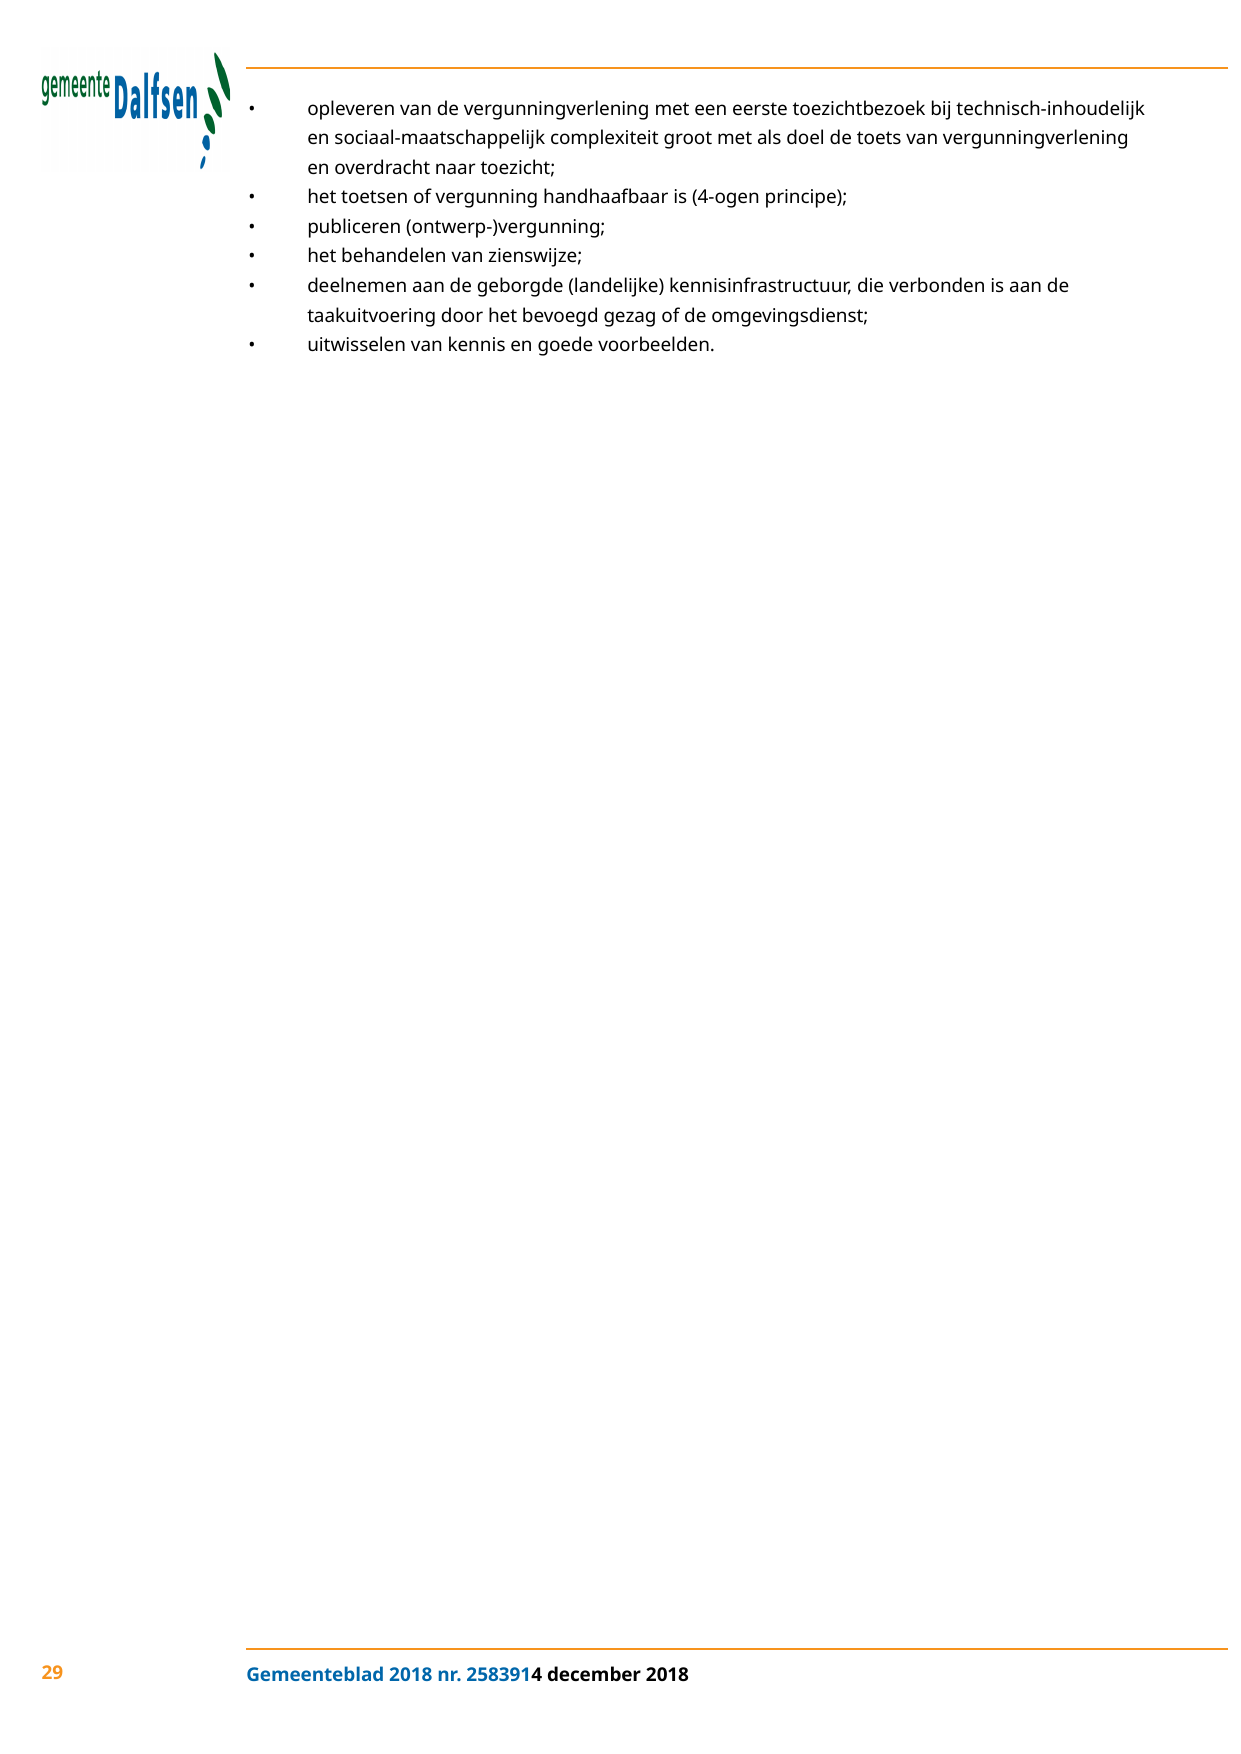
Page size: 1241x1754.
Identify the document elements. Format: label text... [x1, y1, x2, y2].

picture [41, 47, 231, 172]
list deelnemen aan de geborgde (landelijke) kennisinfrastructuur, die verbonden is aan de taakuitvoering door het bevoegd gezag of de omgevingsdienst; [248, 272, 1152, 328]
list het behandelen van zienswijze; [248, 243, 1152, 268]
list publiceren (ontwerp-)vergunning; [248, 213, 1152, 239]
list het toetsen of vergunning handhaafbaar is (4-ogen principe); [248, 183, 1152, 209]
list uitwisselen van kennis en goede voorbeelden. [248, 331, 1152, 357]
list opleveren van de vergunningverlening met een eerste toezichtbezoek bij technisch-inhoudelijk en sociaal-maatschappelijk complexiteit groot met als doel de toets van vergunningverlening en overdracht naar toezicht; [248, 95, 1152, 180]
